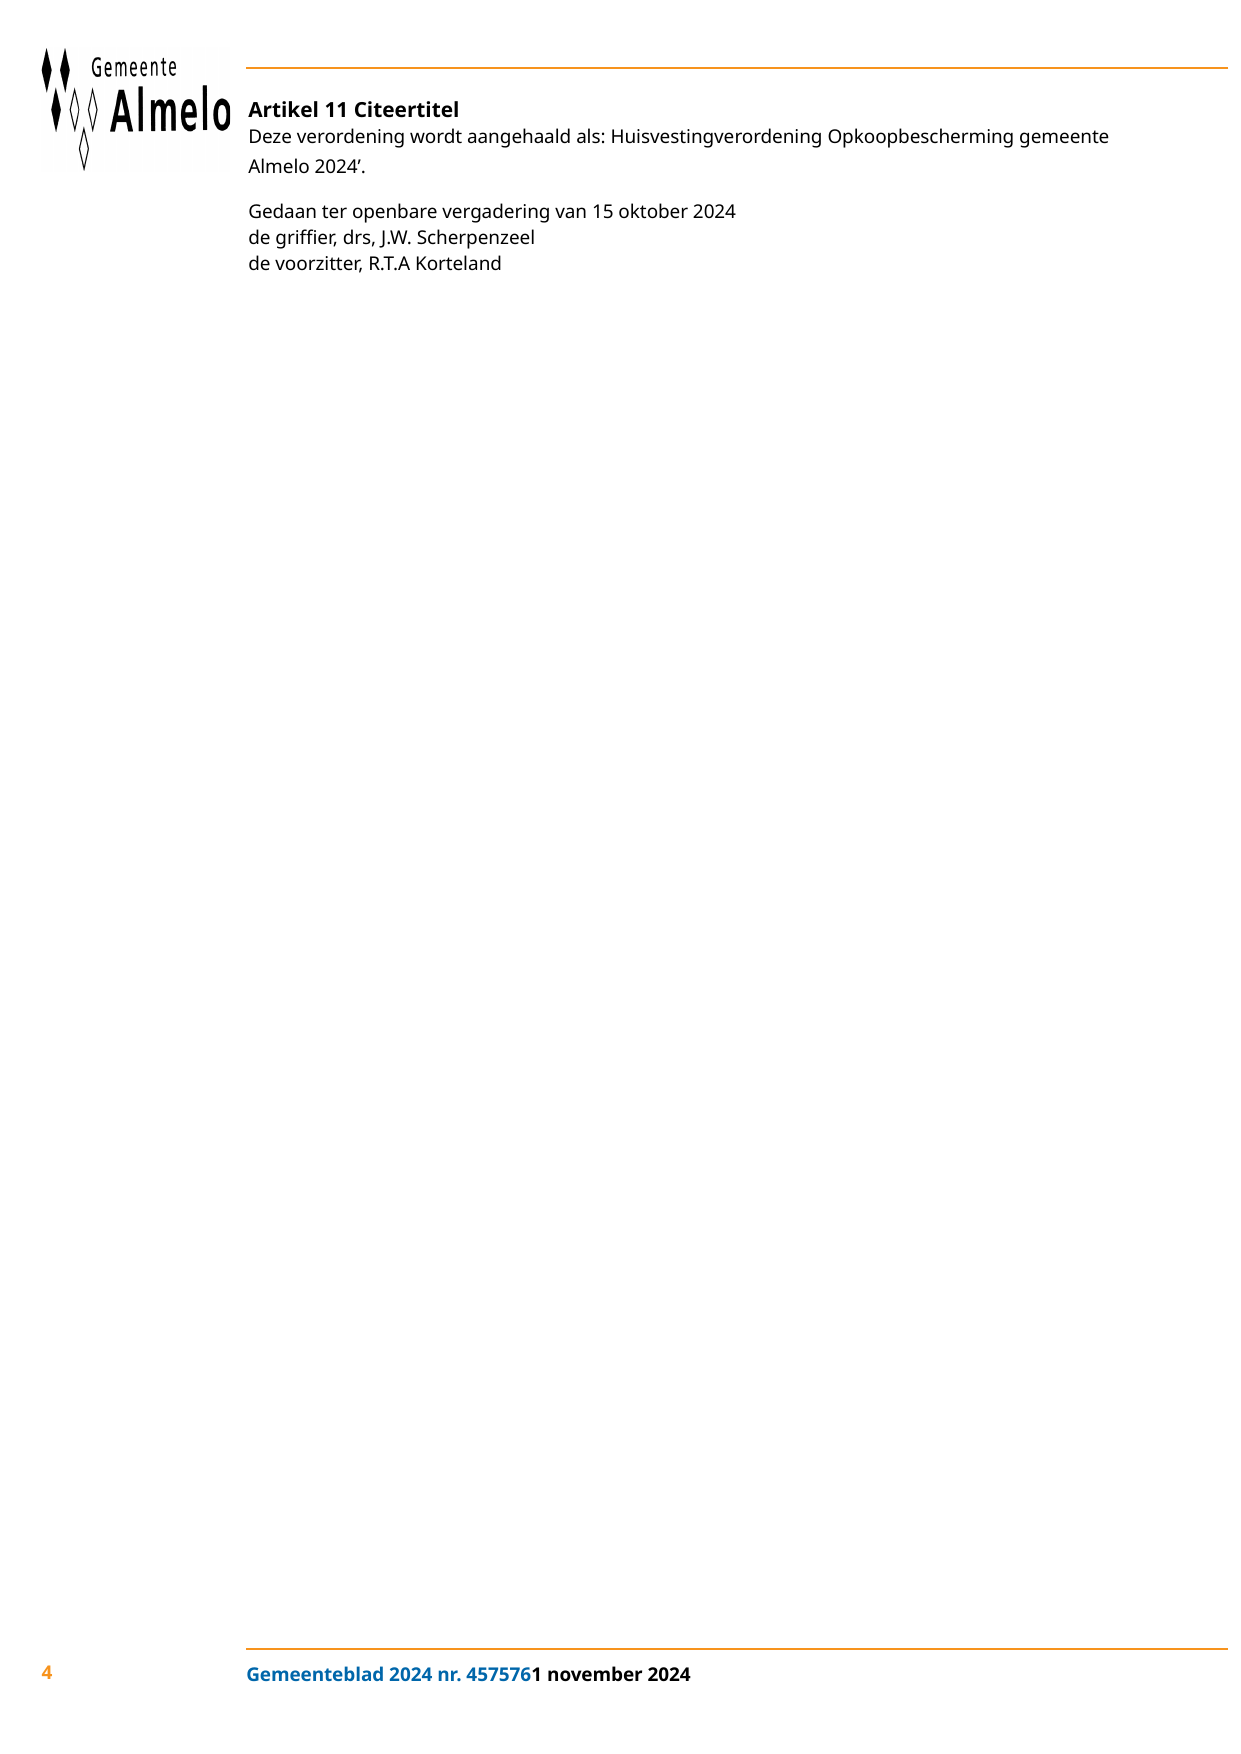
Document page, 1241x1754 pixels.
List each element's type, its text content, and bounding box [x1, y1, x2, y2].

text de voorzitter, R.T.A Korteland [248, 250, 1152, 276]
text Artikel 11 Citeertitel [248, 95, 1152, 123]
picture [41, 47, 231, 172]
text de griffier, drs, J.W. Scherpenzeel [248, 224, 1152, 250]
text Deze verordening wordt aangehaald als: Huisvestingverordening Opkoopbescherming gemeente Almelo 2024’. [248, 123, 1152, 178]
text Gedaan ter openbare vergadering van 15 oktober 2024 [248, 198, 1152, 224]
